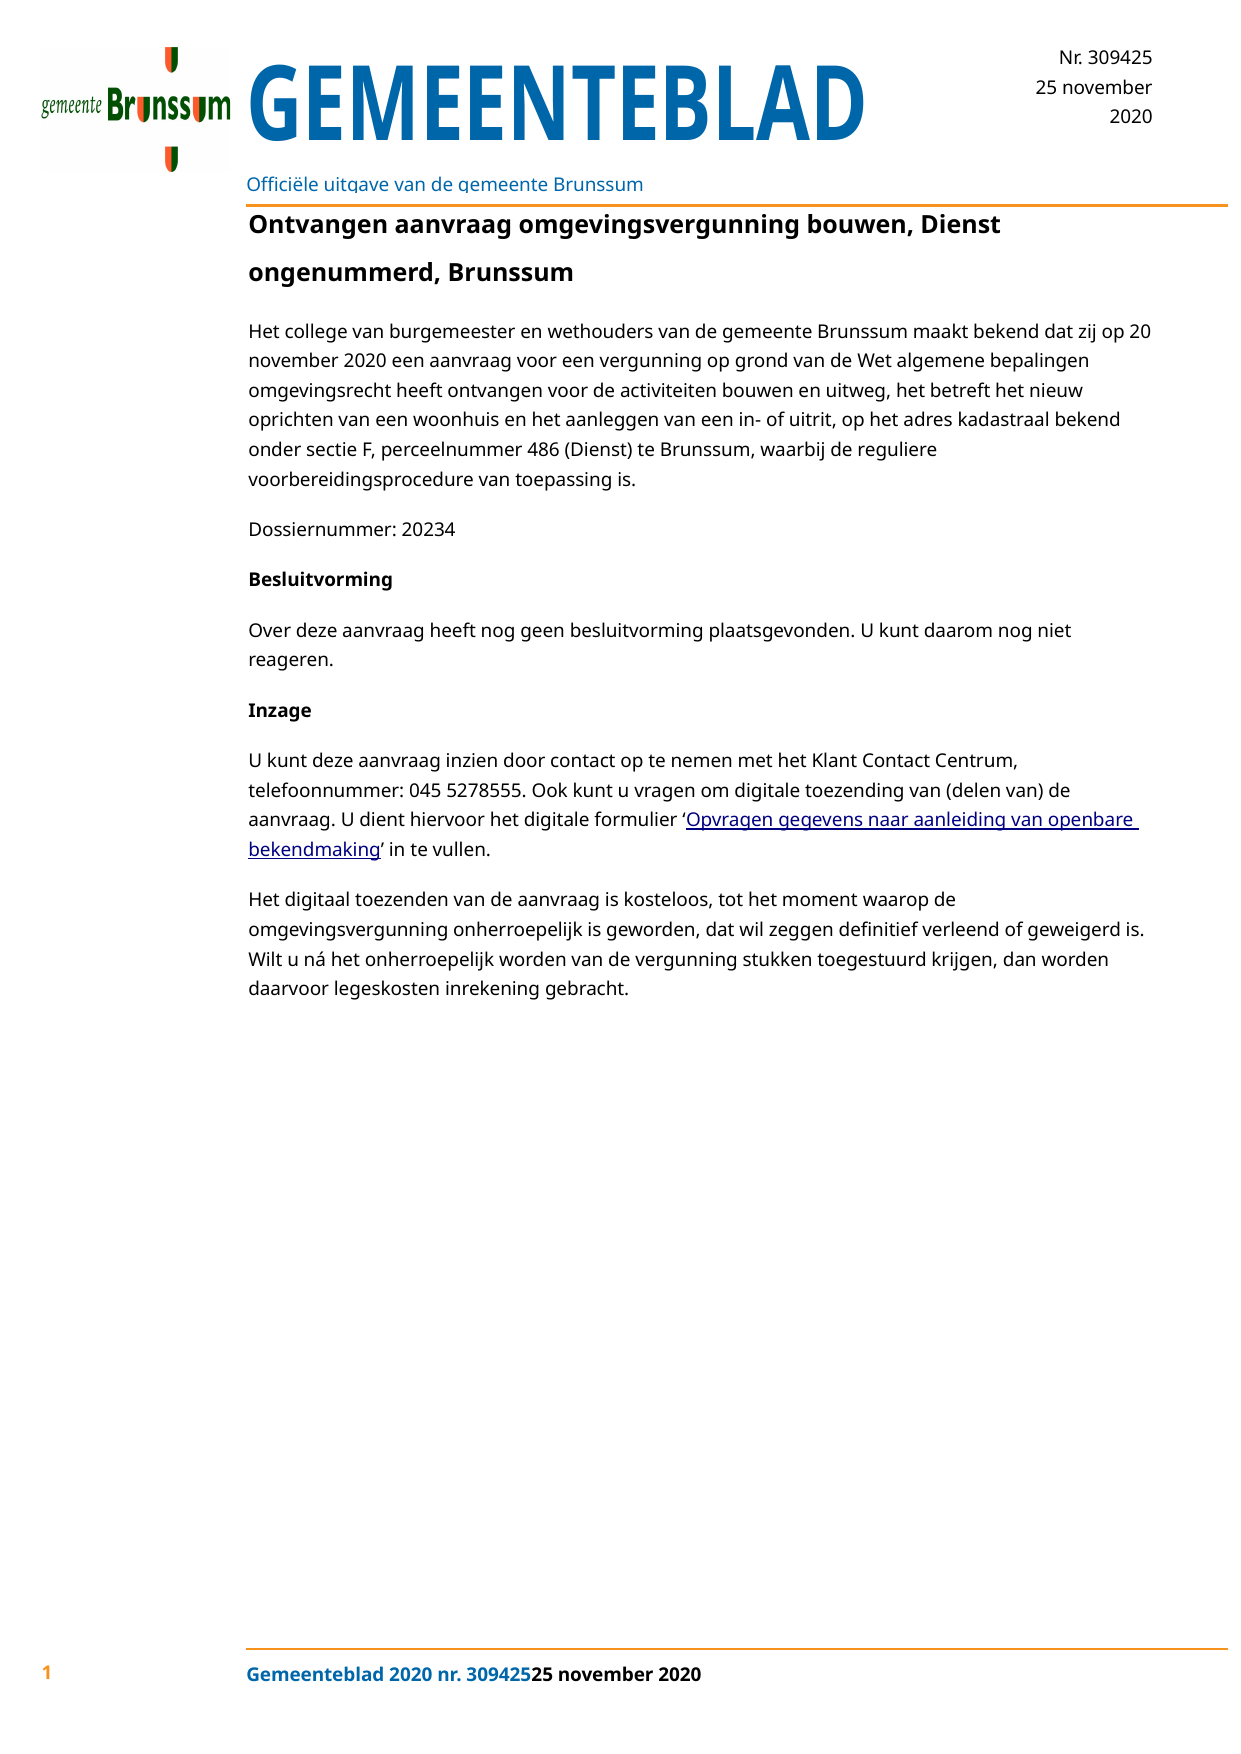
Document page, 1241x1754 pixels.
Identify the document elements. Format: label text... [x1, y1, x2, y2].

picture [41, 47, 231, 172]
text Over deze aanvraag heeft nog geen besluitvorming plaatsgevonden. U kunt daarom nog niet reageren. [248, 617, 1152, 672]
text Besluitvorming [248, 567, 1152, 592]
text Inzage [248, 697, 1152, 723]
text U kunt deze aanvraag inzien door contact op te nemen met het Klant Contact Centrum, telefoonnummer: 045 5278555. Ook kunt u vragen om digitale toezending van (delen van) de aanvraag. U dient hiervoor het digitale formulier ‘Opvragen gegevens naar aanleiding van openbare bekendmaking’ in te vullen. [248, 747, 1152, 862]
text Ontvangen aanvraag omgevingsvergunning bouwen, Dienst ongenummerd, Brunssum [248, 207, 1152, 288]
text Dossiernummer: 20234 [248, 516, 1152, 542]
text Het digitaal toezenden van de aanvraag is kosteloos, tot het moment waarop de omgevingsvergunning onherroepelijk is geworden, dat wil zeggen definitief verleend of geweigerd is. Wilt u ná het onherroepelijk worden van de vergunning stukken toegestuurd krijgen, dan worden daarvoor legeskosten inrekening gebracht. [248, 887, 1152, 1001]
text Het college van burgemeester en wethouders van de gemeente Brunssum maakt bekend dat zij op 20 november 2020 een aanvraag voor een vergunning op grond van de Wet algemene bepalingen omgevingsrecht heeft ontvangen voor de activiteiten bouwen en uitweg, het betreft het nieuw oprichten van een woonhuis en het aanleggen van een in- of uitrit, op het adres kadastraal bekend onder sectie F, perceelnummer 486 (Dienst) te Brunssum, waarbij de reguliere voorbereidingsprocedure van toepassing is. [248, 318, 1152, 492]
